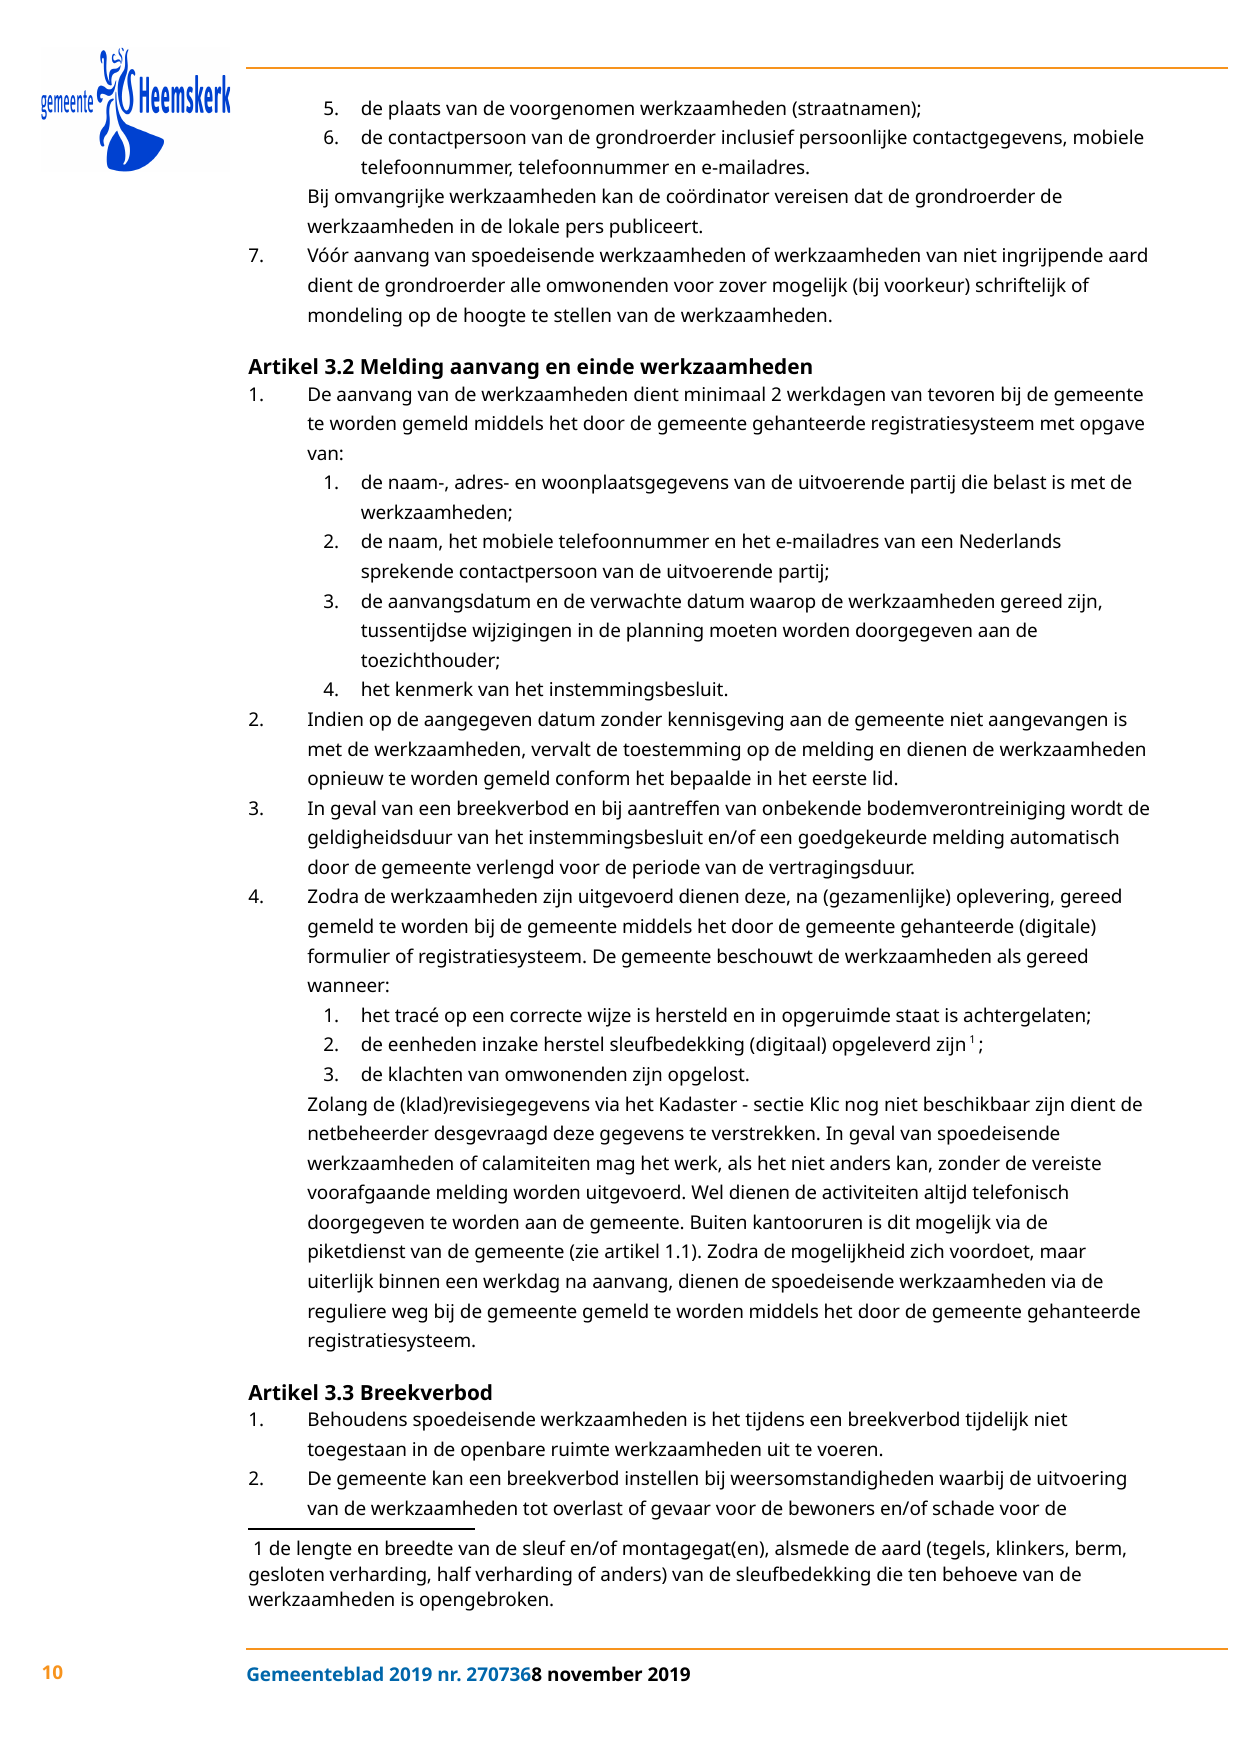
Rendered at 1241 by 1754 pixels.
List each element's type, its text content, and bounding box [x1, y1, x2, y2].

list de contactpersoon van de grondroerder inclusief persoonlijke contactgegevens, mobiele telefoonnummer, telefoonnummer en e-mailadres. [323, 124, 1152, 180]
list De aanvang van de werkzaamheden dient minimaal 2 werkdagen van tevoren bij de gemeente te worden gemeld middels het door de gemeente gehanteerde registratiesysteem met opgave van: [248, 381, 1152, 466]
list de klachten van omwonenden zijn opgelost. [323, 1061, 1152, 1087]
text Artikel 3.2 Melding aanvang en einde werkzaamheden [248, 352, 1152, 381]
list de eenheden inzake herstel sleufbedekking (digitaal) opgeleverd zijn; [323, 1032, 1152, 1057]
list de aanvangsdatum en de verwachte datum waarop de werkzaamheden gereed zijn, tussentijdse wijzigingen in de planning moeten worden doorgegeven aan de toezichthouder; [323, 588, 1152, 673]
list In geval van een breekverbod en bij aantreffen van onbekende bodemverontreiniging wordt de geldigheidsduur van het instemmingsbesluit en/of een goedgekeurde melding automatisch door de gemeente verlengd voor de periode van de vertragingsduur. [248, 795, 1152, 880]
list het kenmerk van het instemmingsbesluit. [323, 677, 1152, 702]
list Bij omvangrijke werkzaamheden kan de coördinator vereisen dat de grondroerder de werkzaamheden in de lokale pers publiceert. [248, 183, 1152, 239]
list Zolang de (klad)revisiegegevens via het Kadaster - sectie Klic nog niet beschikbaar zijn dient de netbeheerder desgevraagd deze gegevens te verstrekken. In geval van spoedeisende werkzaamheden of calamiteiten mag het werk, als het niet anders kan, zonder de vereiste voorafgaande melding worden uitgevoerd. Wel dienen de activiteiten altijd telefonisch doorgegeven te worden aan de gemeente. Buiten kantooruren is dit mogelijk via de piketdienst van de gemeente (zie artikel 1.1). Zodra de mogelijkheid zich voordoet, maar uiterlijk binnen een werkdag na aanvang, dienen de spoedeisende werkzaamheden via de reguliere weg bij de gemeente gemeld te worden middels het door de gemeente gehanteerde registratiesysteem. [248, 1091, 1152, 1353]
list De gemeente kan een breekverbod instellen bij weersomstandigheden waarbij de uitvoering van de werkzaamheden tot overlast of gevaar voor de bewoners en/of schade voor de [248, 1465, 1152, 1521]
text Artikel 3.3 Breekverbod [248, 1378, 1152, 1406]
list Vóór aanvang van spoedeisende werkzaamheden of werkzaamheden van niet ingrijpende aard dient de grondroerder alle omwonenden voor zover mogelijk (bij voorkeur) schriftelijk of mondeling op de hoogte te stellen van de werkzaamheden. [248, 243, 1152, 328]
list de lengte en breedte van de sleuf en/of montagegat(en), alsmede de aard (tegels, klinkers, berm, gesloten verharding, half verharding of anders) van de sleufbedekking die ten behoeve van de werkzaamheden is opengebroken. [248, 1535, 1152, 1612]
list Behoudens spoedeisende werkzaamheden is het tijdens een breekverbod tijdelijk niet toegestaan in de openbare ruimte werkzaamheden uit te voeren. [248, 1406, 1152, 1462]
list het tracé op een correcte wijze is hersteld en in opgeruimde staat is achtergelaten; [323, 1002, 1152, 1028]
list de naam, het mobiele telefoonnummer en het e-mailadres van een Nederlands sprekende contactpersoon van de uitvoerende partij; [323, 529, 1152, 584]
picture [41, 47, 231, 172]
list Indien op de aangegeven datum zonder kennisgeving aan de gemeente niet aangevangen is met de werkzaamheden, vervalt de toestemming op de melding en dienen de werkzaamheden opnieuw te worden gemeld conform het bepaalde in het eerste lid. [248, 706, 1152, 791]
list de naam-, adres- en woonplaatsgegevens van de uitvoerende partij die belast is met de werkzaamheden; [323, 469, 1152, 525]
list Zodra de werkzaamheden zijn uitgevoerd dienen deze, na (gezamenlijke) oplevering, gereed gemeld te worden bij de gemeente middels het door de gemeente gehanteerde (digitale) formulier of registratiesysteem. De gemeente beschouwt de werkzaamheden als gereed wanneer: [248, 884, 1152, 998]
list de plaats van de voorgenomen werkzaamheden (straatnamen); [323, 95, 1152, 121]
